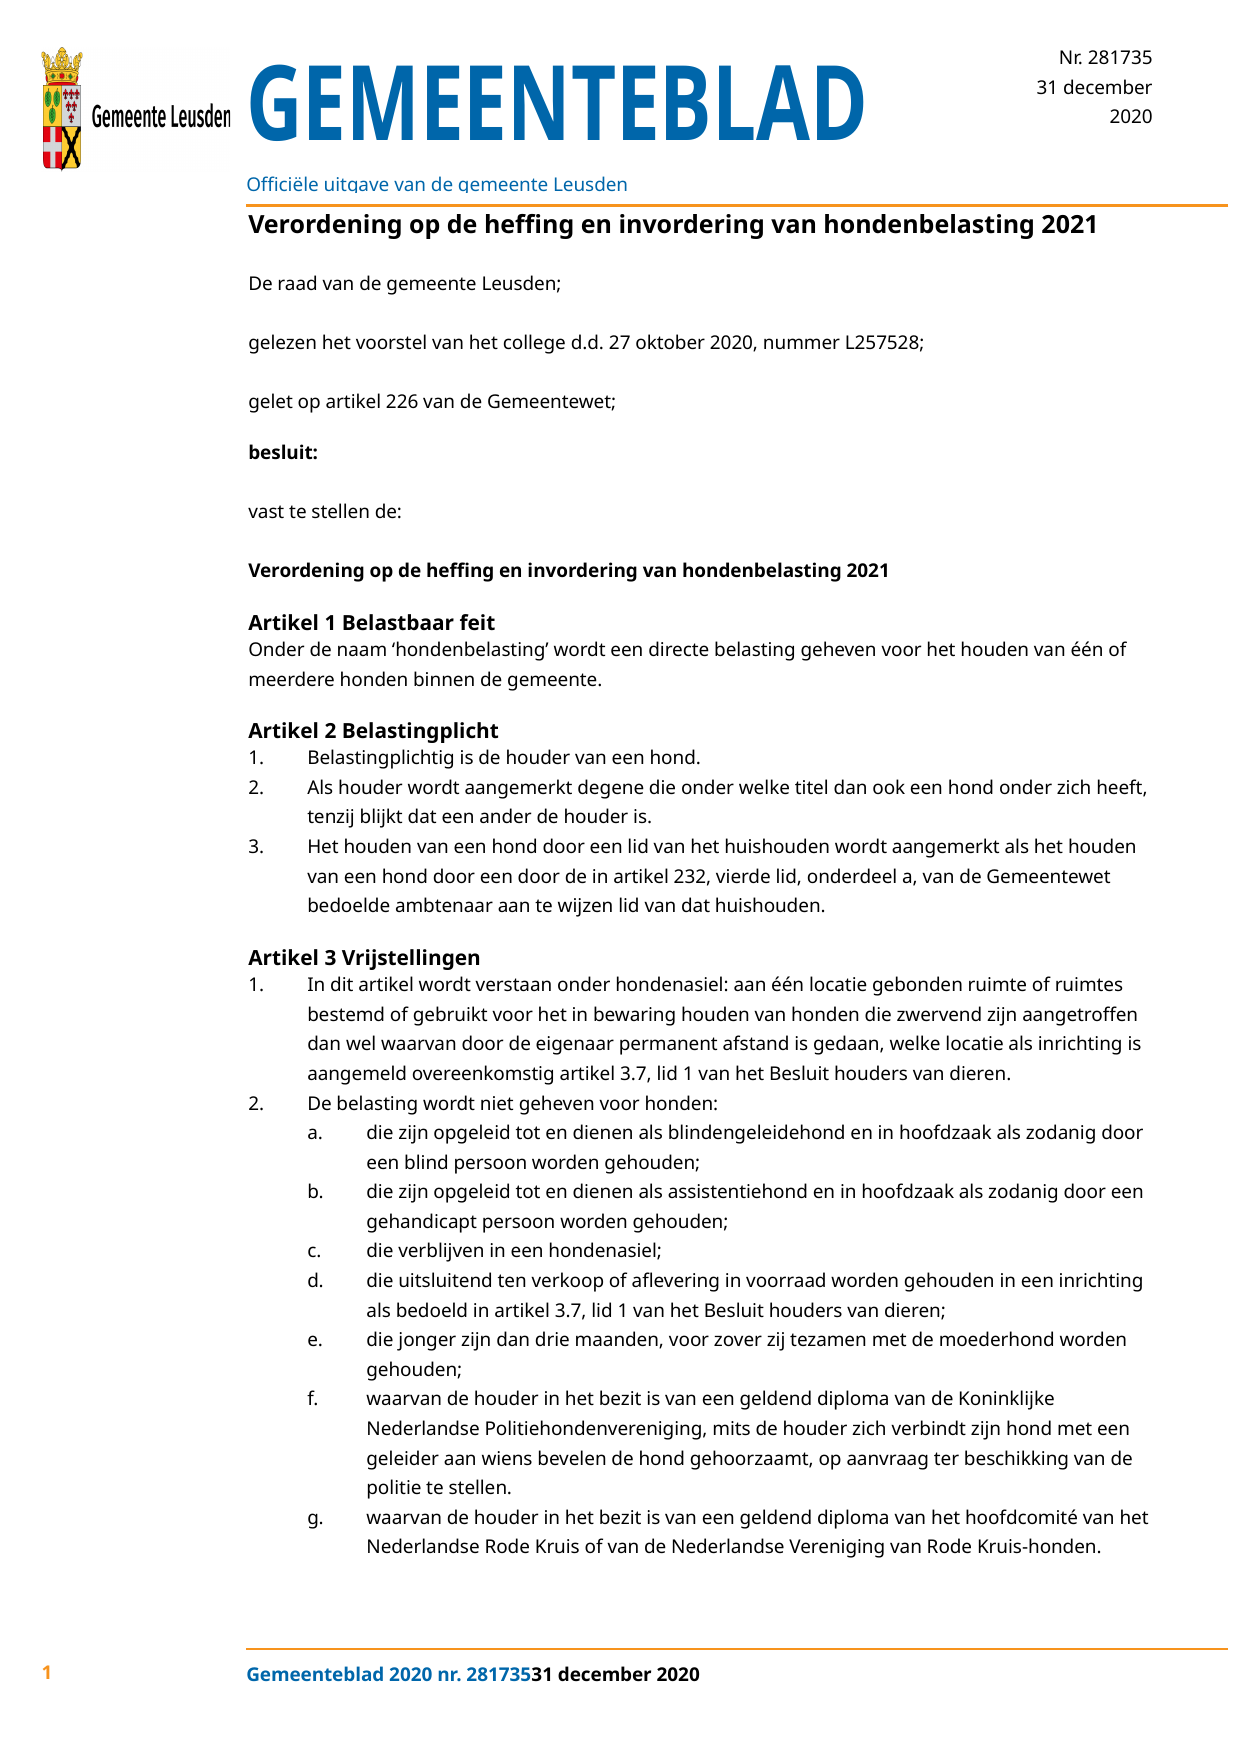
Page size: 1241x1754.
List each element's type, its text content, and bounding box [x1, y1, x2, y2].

text De raad van de gemeente Leusden; [248, 270, 1152, 296]
list waarvan de houder in het bezit is van een geldend diploma van de Koninklijke Nederlandse Politiehondenvereniging, mits de houder zich verbindt zijn hond met een geleider aan wiens bevelen de hond gehoorzaamt, op aanvraag ter beschikking van de politie te stellen. [307, 1386, 1152, 1500]
text Artikel 1 Belastbaar feit [248, 608, 1152, 636]
text gelet op artikel 226 van de Gemeentewet; [248, 389, 1152, 414]
picture [41, 47, 231, 172]
text besluit: [248, 439, 1152, 465]
text Verordening op de heffing en invordering van hondenbelasting 2021 [248, 557, 1152, 583]
text Artikel 2 Belastingplicht [248, 716, 1152, 744]
text Artikel 3 Vrijstellingen [248, 943, 1152, 971]
list waarvan de houder in het bezit is van een geldend diploma van het hoofdcomité van het Nederlandse Rode Kruis of van de Nederlandse Vereniging van Rode Kruis-honden. [307, 1504, 1152, 1559]
list die uitsluitend ten verkoop of aflevering in voorraad worden gehouden in een inrichting als bedoeld in artikel 3.7, lid 1 van het Besluit houders van dieren; [307, 1267, 1152, 1322]
list Als houder wordt aangemerkt degene die onder welke titel dan ook een hond onder zich heeft, tenzij blijkt dat een ander de houder is. [248, 774, 1152, 829]
text Verordening op de heffing en invordering van hondenbelasting 2021 [248, 207, 1152, 241]
list die zijn opgeleid tot en dienen als blindengeleidehond en in hoofdzaak als zodanig door een blind persoon worden gehouden; [307, 1119, 1152, 1174]
list Belastingplichtig is de houder van een hond. [248, 744, 1152, 770]
text gelezen het voorstel van het college d.d. 27 oktober 2020, nummer L257528; [248, 329, 1152, 355]
text vast te stellen de: [248, 498, 1152, 524]
list Het houden van een hond door een lid van het huishouden wordt aangemerkt als het houden van een hond door een door de in artikel 232, vierde lid, onderdeel a, van de Gemeentewet bedoelde ambtenaar aan te wijzen lid van dat huishouden. [248, 833, 1152, 918]
list De belasting wordt niet geheven voor honden: [248, 1090, 1152, 1115]
list die jonger zijn dan drie maanden, voor zover zij tezamen met de moederhond worden gehouden; [307, 1326, 1152, 1382]
text Onder de naam ‘hondenbelasting’ wordt een directe belasting geheven voor het houden van één of meerdere honden binnen de gemeente. [248, 636, 1152, 691]
list In dit artikel wordt verstaan onder hondenasiel: aan één locatie gebonden ruimte of ruimtes bestemd of gebruikt voor het in bewaring houden van honden die zwervend zijn aangetroffen dan wel waarvan door de eigenaar permanent afstand is gedaan, welke locatie als inrichting is aangemeld overeenkomstig artikel 3.7, lid 1 van het Besluit houders van dieren. [248, 971, 1152, 1086]
list die zijn opgeleid tot en dienen als assistentiehond en in hoofdzaak als zodanig door een gehandicapt persoon worden gehouden; [307, 1178, 1152, 1234]
list die verblijven in een hondenasiel; [307, 1238, 1152, 1263]
